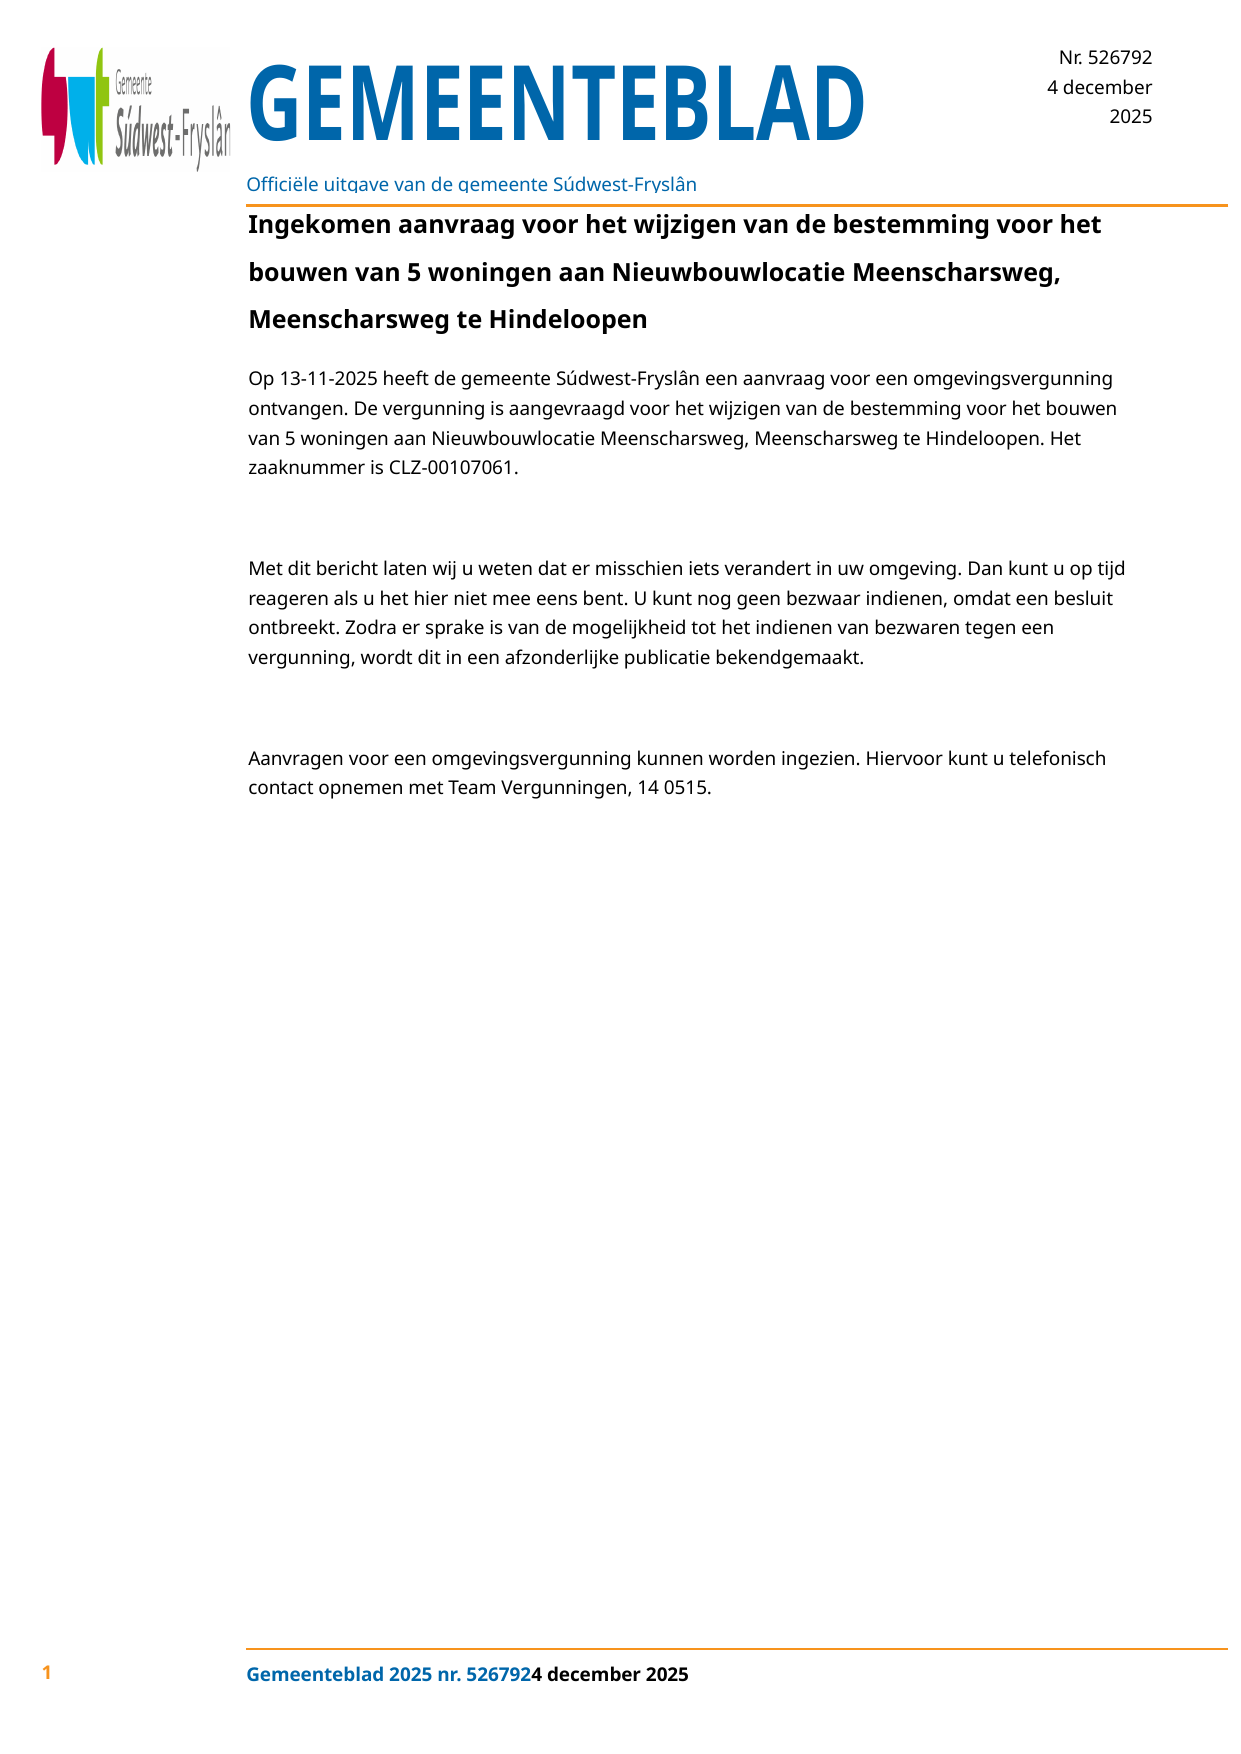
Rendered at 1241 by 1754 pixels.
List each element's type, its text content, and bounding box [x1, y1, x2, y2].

text Met dit bericht laten wij u weten dat er misschien iets verandert in uw omgeving. Dan kunt u op tijd reageren als u het hier niet mee eens bent. U kunt nog geen bezwaar indienen, omdat een besluit ontbreekt. Zodra er sprake is van de mogelijkheid tot het indienen van bezwaren tegen een vergunning, wordt dit in een afzonderlijke publicatie bekendgemaakt. [248, 555, 1152, 669]
text Ingekomen aanvraag voor het wijzigen van de bestemming voor het bouwen van 5 woningen aan Nieuwbouwlocatie Meenscharsweg, Meenscharsweg te Hindeloopen [248, 207, 1152, 336]
picture [41, 47, 231, 172]
text Op 13-11-2025 heeft de gemeente Súdwest-Fryslân een aanvraag voor een omgevingsvergunning ontvangen. De vergunning is aangevraagd voor het wijzigen van de bestemming voor het bouwen van 5 woningen aan Nieuwbouwlocatie Meenscharsweg, Meenscharsweg te Hindeloopen. Het zaaknummer is CLZ-00107061. [248, 366, 1152, 480]
text Aanvragen voor een omgevingsvergunning kunnen worden ingezien. Hiervoor kunt u telefonisch contact opnemen met Team Vergunningen, 14 0515. [248, 745, 1152, 800]
